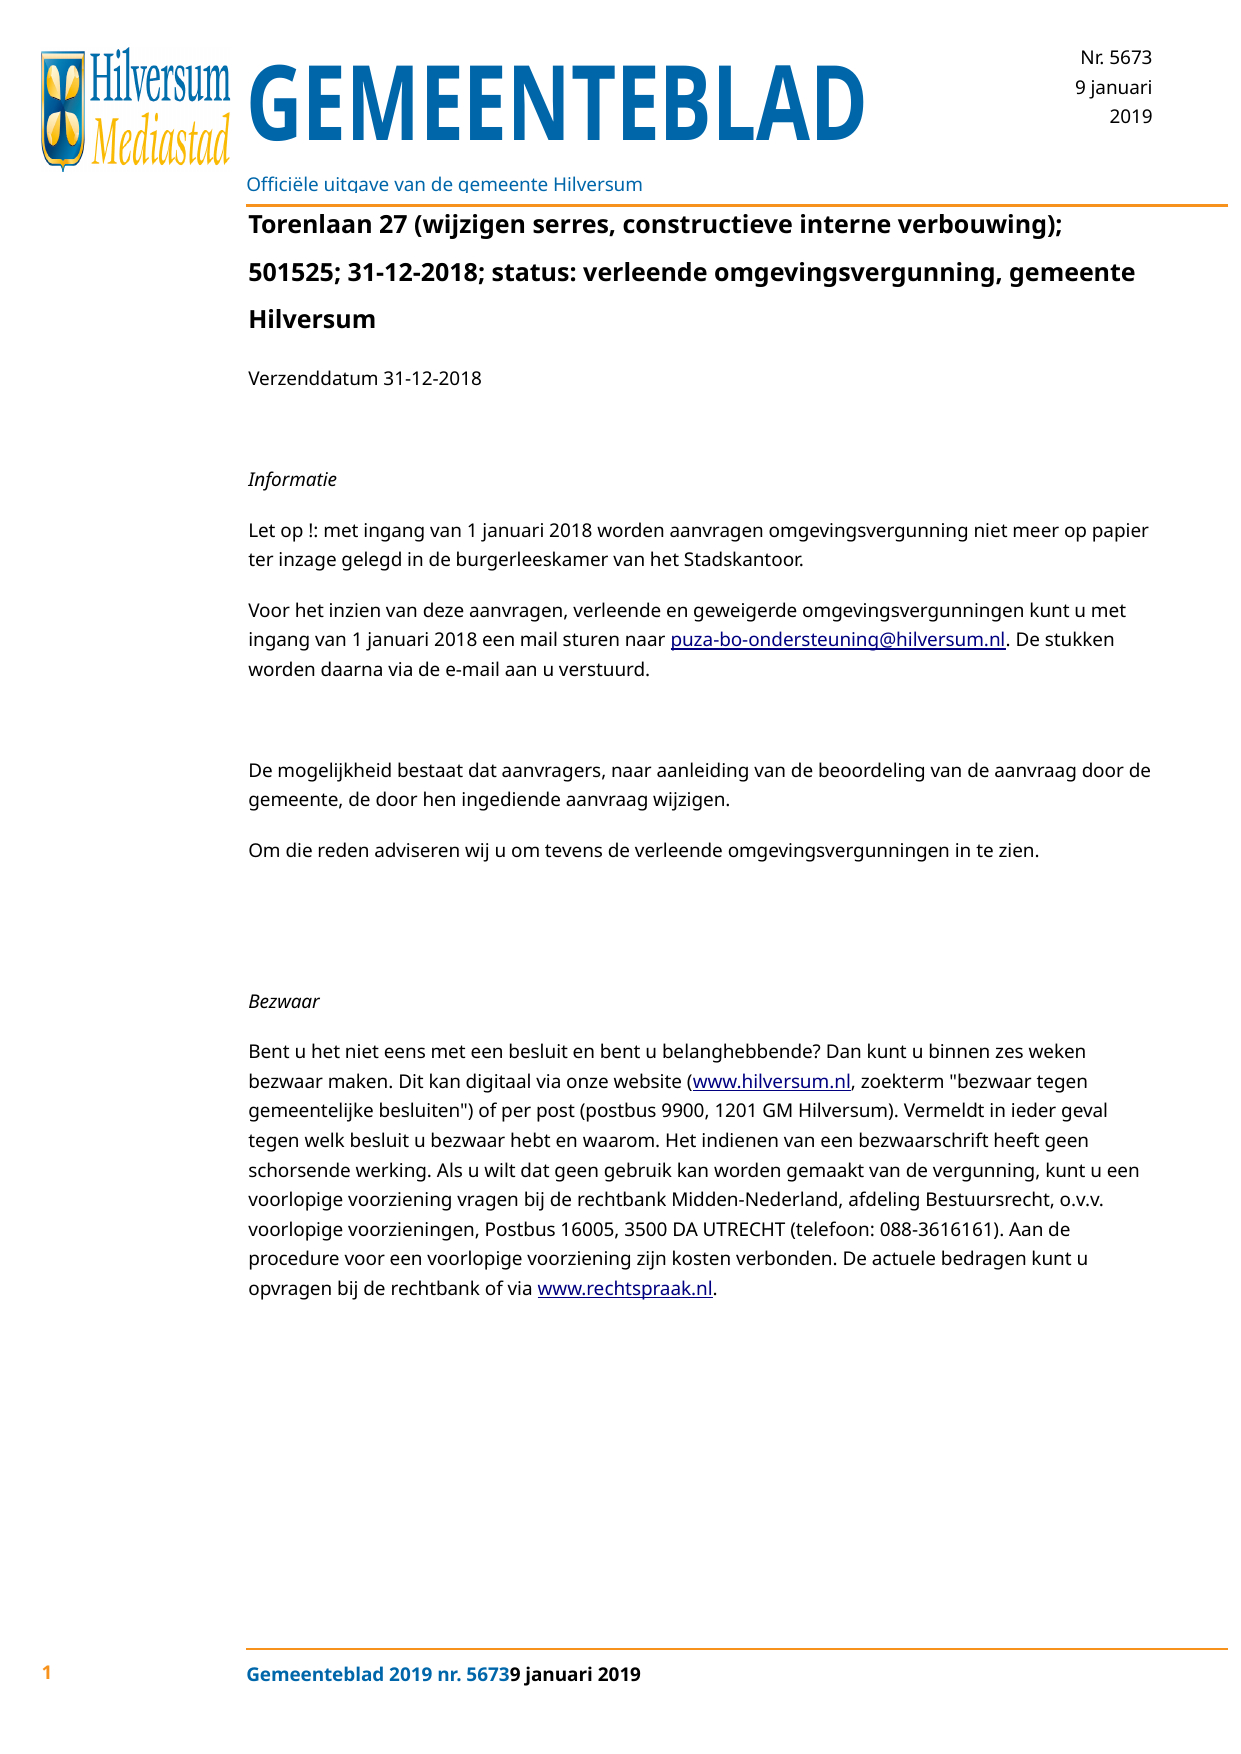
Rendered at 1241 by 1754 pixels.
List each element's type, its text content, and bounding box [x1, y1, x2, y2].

text Torenlaan 27 (wijzigen serres, constructieve interne verbouwing); 501525; 31-12-2018; status: verleende omgevingsvergunning, gemeente Hilversum [248, 207, 1152, 336]
text Om die reden adviseren wij u om tevens de verleende omgevingsvergunningen in te zien. [248, 837, 1152, 862]
text Bent u het niet eens met een besluit en bent u belanghebbende? Dan kunt u binnen zes weken bezwaar maken. Dit kan digitaal via onze website (www.hilversum.nl, zoekterm "bezwaar tegen gemeentelijke besluiten") of per post (postbus 9900, 1201 GM Hilversum). Vermeldt in ieder geval tegen welk besluit u bezwaar hebt en waarom. Het indienen van een bezwaarschrift heeft geen schorsende werking. Als u wilt dat geen gebruik kan worden gemaakt van de vergunning, kunt u een voorlopige voorziening vragen bij de rechtbank Midden-Nederland, afdeling Bestuursrecht, o.v.v. voorlopige voorzieningen, Postbus 16005, 3500 DA UTRECHT (telefoon: 088-3616161). Aan de procedure voor een voorlopige voorziening zijn kosten verbonden. De actuele bedragen kunt u opvragen bij de rechtbank of via www.rechtspraak.nl. [248, 1038, 1152, 1301]
text Verzenddatum 31-12-2018 [248, 366, 1152, 391]
text De mogelijkheid bestaat dat aanvragers, naar aanleiding van de beoordeling van de aanvraag door de gemeente, de door hen ingediende aanvraag wijzigen. [248, 757, 1152, 812]
text Let op !: met ingang van 1 januari 2018 worden aanvragen omgevingsvergunning niet meer op papier ter inzage gelegd in de burgerleeskamer van het Stadskantoor. [248, 517, 1152, 572]
text Informatie [248, 466, 1152, 492]
picture [41, 47, 231, 172]
text Bezwaar [248, 988, 1152, 1014]
text Voor het inzien van deze aanvragen, verleende en geweigerde omgevingsvergunningen kunt u met ingang van 1 januari 2018 een mail sturen naar puza-bo-ondersteuning@hilversum.nl. De stukken worden daarna via de e-mail aan u verstuurd. [248, 597, 1152, 682]
